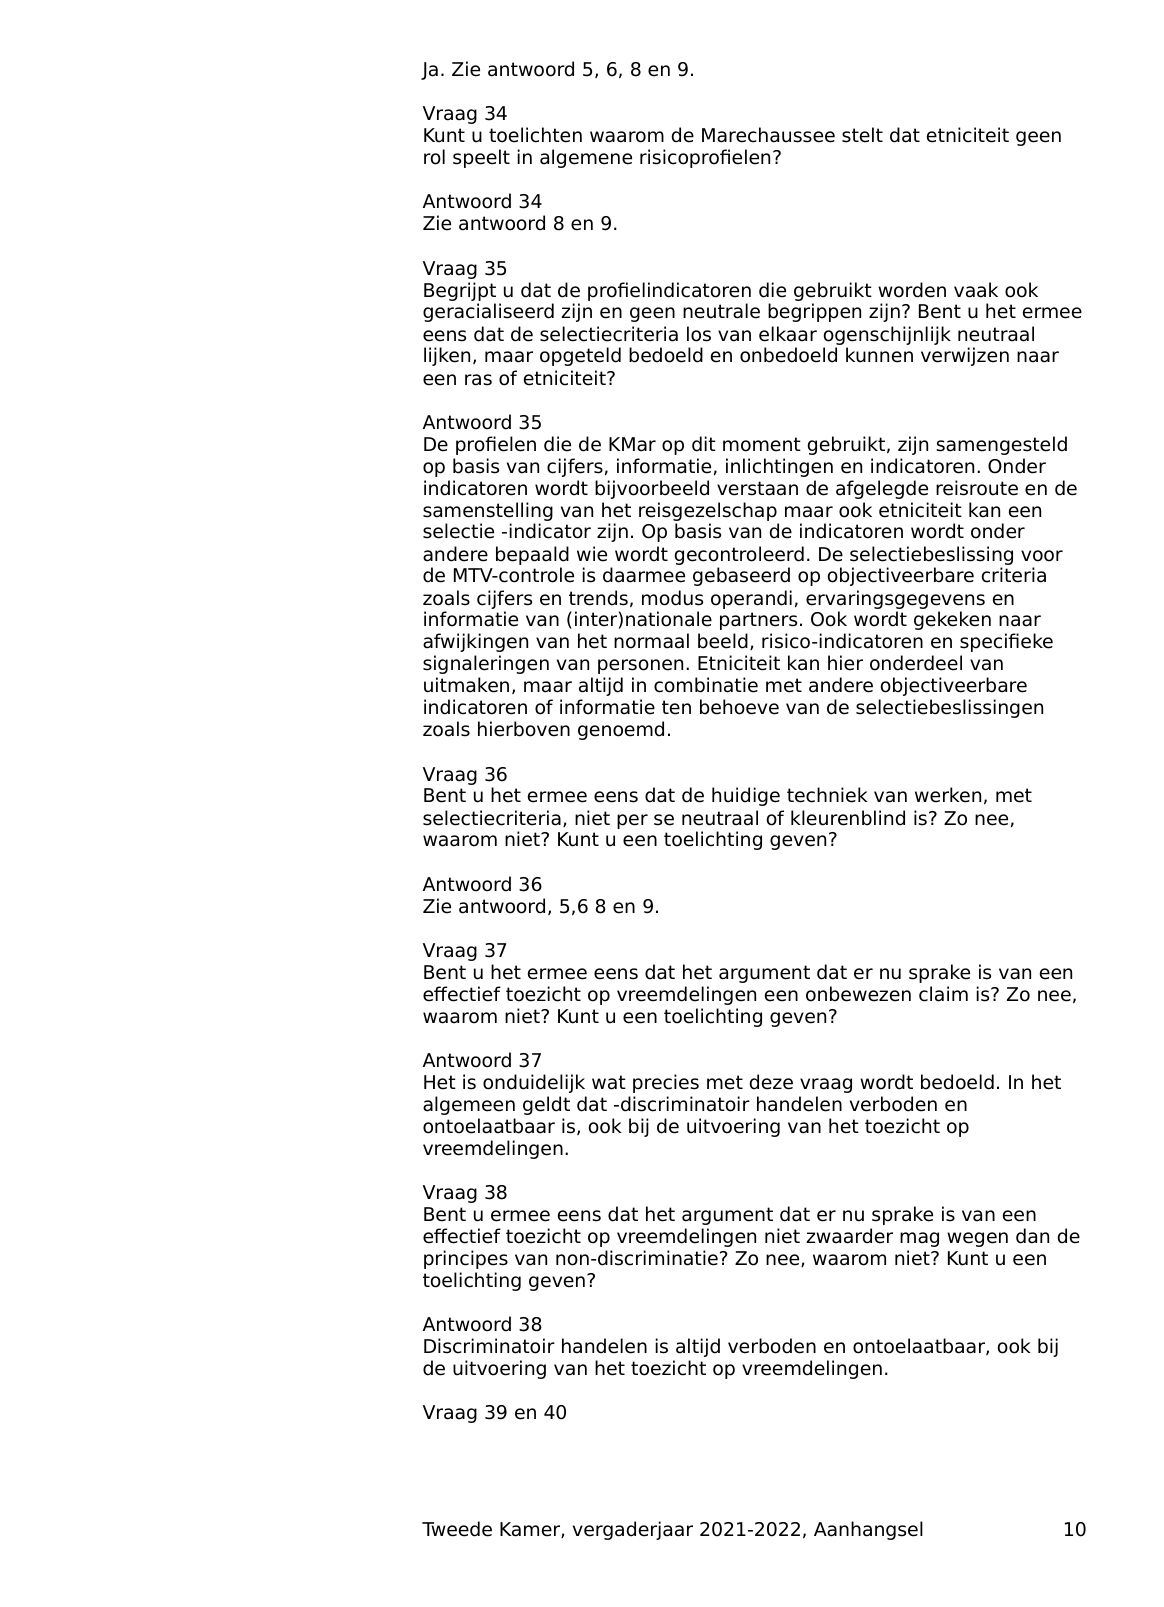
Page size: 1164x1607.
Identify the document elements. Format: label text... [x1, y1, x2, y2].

text Vraag 34 [422, 103, 1087, 125]
text Het is onduidelijk wat precies met deze vraag wordt bedoeld. In het algemeen geldt dat -discriminatoir handelen verboden en ontoelaatbaar is, ook bij de uitvoering van het toezicht op vreemdelingen. [422, 1072, 1087, 1160]
text Antwoord 35 [422, 412, 1087, 433]
text Discriminatoir handelen is altijd verboden en ontoelaatbaar, ook bij de uitvoering van het toezicht op vreemdelingen. [422, 1336, 1087, 1380]
text Antwoord 34 [422, 191, 1087, 213]
text Bent u ermee eens dat het argument dat er nu sprake is van een effectief toezicht op vreemdelingen niet zwaarder mag wegen dan de principes van non-discriminatie? Zo nee, waarom niet? Kunt u een toelichting geven? [422, 1204, 1087, 1292]
text Vraag 38 [422, 1182, 1087, 1204]
text Vraag 35 [422, 257, 1087, 279]
text Bent u het ermee eens dat het argument dat er nu sprake is van een effectief toezicht op vreemdelingen een onbewezen claim is? Zo nee, waarom niet? Kunt u een toelichting geven? [422, 962, 1087, 1028]
text Bent u het ermee eens dat de huidige techniek van werken, met selectiecriteria, niet per se neutraal of kleurenblind is? Zo nee, waarom niet? Kunt u een toelichting geven? [422, 785, 1087, 851]
text Zie antwoord 8 en 9. [422, 213, 1087, 235]
text Antwoord 38 [422, 1314, 1087, 1336]
text De profielen die de KMar op dit moment gebruikt, zijn samengesteld op basis van cijfers, informatie, inlichtingen en indicatoren. Onder indicatoren wordt bijvoorbeeld verstaan de afgelegde reisroute en de samenstelling van het reisgezelschap maar ook etniciteit kan een selectie -indicator zijn. Op basis van de indicatoren wordt onder andere bepaald wie wordt gecontroleerd. De selectiebeslissing voor de MTV-controle is daarmee gebaseerd op objectiveerbare criteria zoals cijfers en trends, modus operandi, ervaringsgegevens en informatie van (inter)nationale partners. Ook wordt gekeken naar afwijkingen van het normaal beeld, risico-indicatoren en specifieke signaleringen van personen. Etniciteit kan hier onderdeel van uitmaken, maar altijd in combinatie met andere objectiveerbare indicatoren of informatie ten behoeve van de selectiebeslissingen zoals hierboven genoemd. [422, 433, 1087, 741]
text Vraag 39 en 40 [422, 1402, 1087, 1424]
text Antwoord 36 [422, 873, 1087, 896]
text Kunt u toelichten waarom de Marechaussee stelt dat etniciteit geen rol speelt in algemene risicoprofielen? [422, 125, 1087, 169]
text Ja. Zie antwoord 5, 6, 8 en 9. [422, 59, 1087, 81]
text Zie antwoord, 5,6 8 en 9. [422, 896, 1087, 917]
text Vraag 36 [422, 763, 1087, 785]
text Vraag 37 [422, 940, 1087, 962]
text Antwoord 37 [422, 1050, 1087, 1072]
text Begrijpt u dat de profielindicatoren die gebruikt worden vaak ook geracialiseerd zijn en geen neutrale begrippen zijn? Bent u het ermee eens dat de selectiecriteria los van elkaar ogenschijnlijk neutraal lijken, maar opgeteld bedoeld en onbedoeld kunnen verwijzen naar een ras of etniciteit? [422, 279, 1087, 389]
